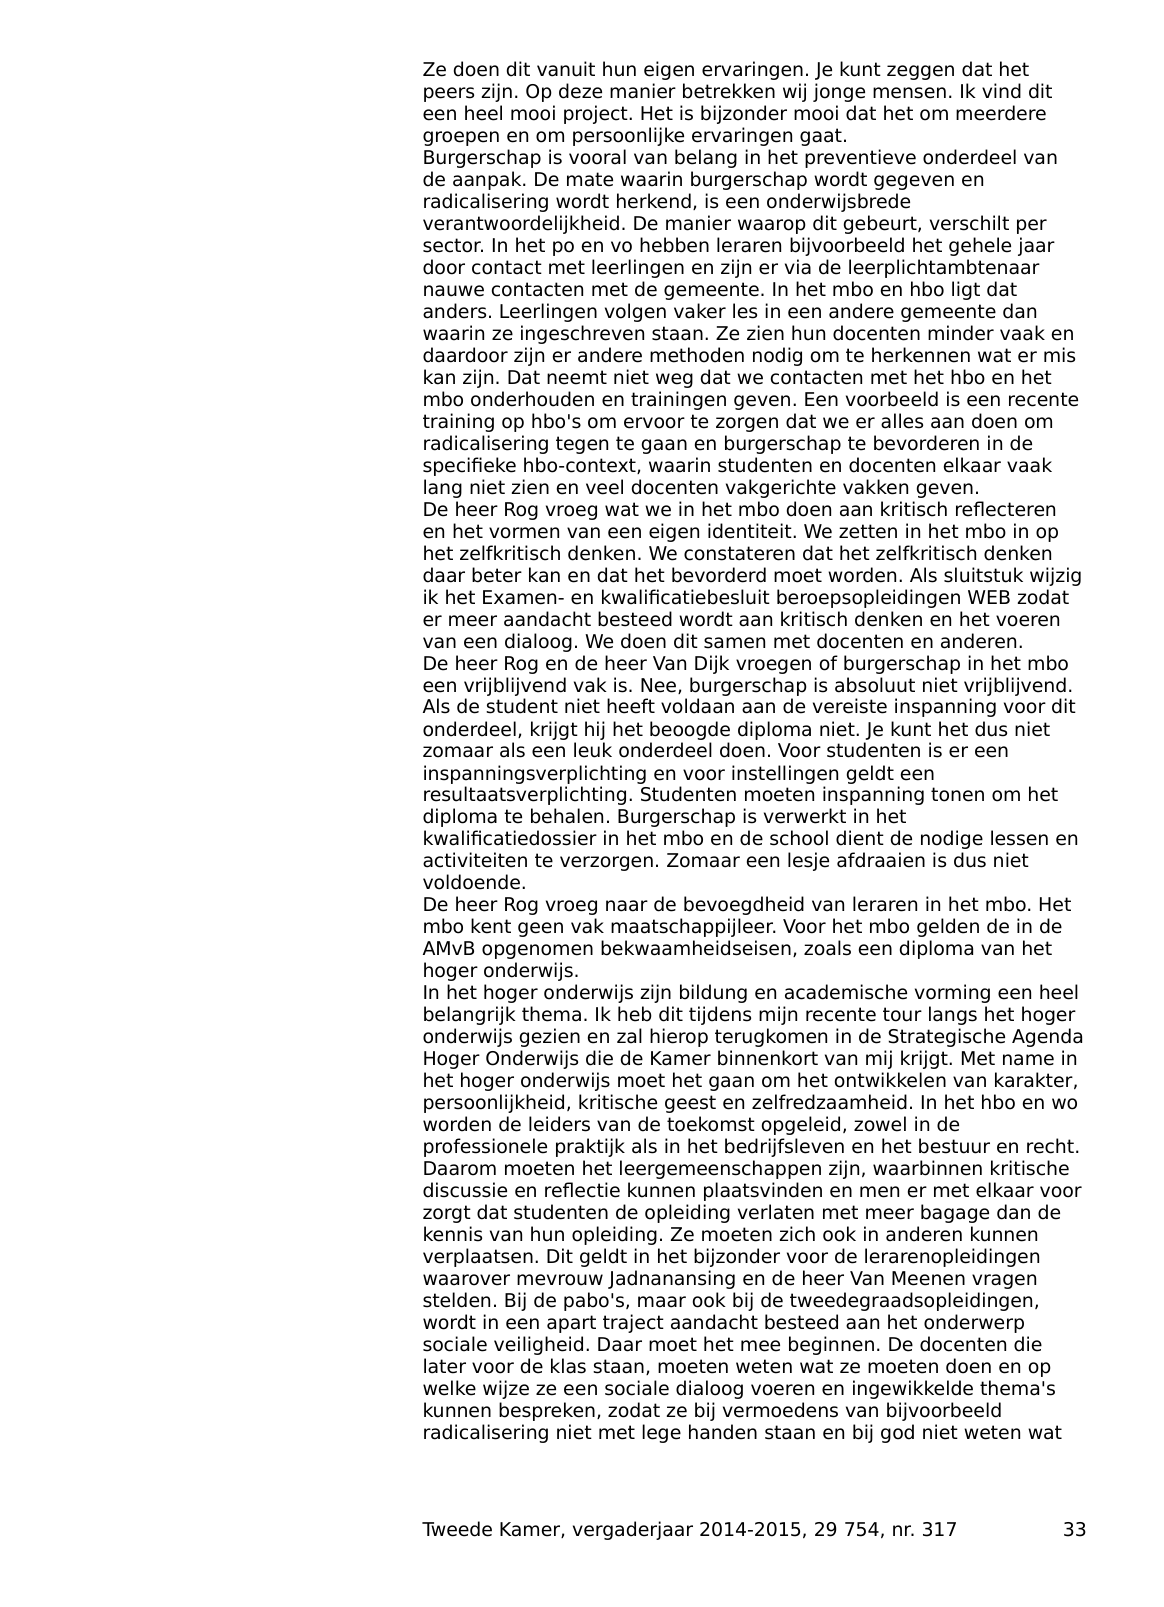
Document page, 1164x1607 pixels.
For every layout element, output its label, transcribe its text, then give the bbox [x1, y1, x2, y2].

text De heer Rog vroeg wat we in het mbo doen aan kritisch reflecteren en het vormen van een eigen identiteit. We zetten in het mbo in op het zelfkritisch denken. We constateren dat het zelfkritisch denken daar beter kan en dat het bevorderd moet worden. Als sluitstuk wijzig ik het Examen- en kwalificatiebesluit beroepsopleidingen WEB zodat er meer aandacht besteed wordt aan kritisch denken en het voeren van een dialoog. We doen dit samen met docenten en anderen. [422, 499, 1087, 652]
text De heer Rog en de heer Van Dijk vroegen of burgerschap in het mbo een vrijblijvend vak is. Nee, burgerschap is absoluut niet vrijblijvend. Als de student niet heeft voldaan aan de vereiste inspanning voor dit onderdeel, krijgt hij het beoogde diploma niet. Je kunt het dus niet zomaar als een leuk onderdeel doen. Voor studenten is er een inspanningsverplichting en voor instellingen geldt een resultaatsverplichting. Studenten moeten inspanning tonen om het diploma te behalen. Burgerschap is verwerkt in het kwalificatiedossier in het mbo en de school dient de nodige lessen en activiteiten te verzorgen. Zomaar een lesje afdraaien is dus niet voldoende. [422, 652, 1087, 894]
text In het hoger onderwijs zijn bildung en academische vorming een heel belangrijk thema. Ik heb dit tijdens mijn recente tour langs het hoger onderwijs gezien en zal hierop terugkomen in de Strategische Agenda Hoger Onderwijs die de Kamer binnenkort van mij krijgt. Met name in het hoger onderwijs moet het gaan om het ontwikkelen van karakter, persoonlijkheid, kritische geest en zelfredzaamheid. In het hbo en wo worden de leiders van de toekomst opgeleid, zowel in de professionele praktijk als in het bedrijfsleven en het bestuur en recht. Daarom moeten het leergemeenschappen zijn, waarbinnen kritische discussie en reflectie kunnen plaatsvinden en men er met elkaar voor zorgt dat studenten de opleiding verlaten met meer bagage dan de kennis van hun opleiding. Ze moeten zich ook in anderen kunnen verplaatsen. Dit geldt in het bijzonder voor de lerarenopleidingen waarover mevrouw Jadnanansing en de heer Van Meenen vragen stelden. Bij de pabo's, maar ook bij de tweedegraadsopleidingen, wordt in een apart traject aandacht besteed aan het onderwerp sociale veiligheid. Daar moet het mee beginnen. De docenten die later voor de klas staan, moeten weten wat ze moeten doen en op welke wijze ze een sociale dialoog voeren en ingewikkelde thema's kunnen bespreken, zodat ze bij vermoedens van bijvoorbeeld radicalisering niet met lege handen staan en bij god niet weten wat [422, 982, 1087, 1444]
text Burgerschap is vooral van belang in het preventieve onderdeel van de aanpak. De mate waarin burgerschap wordt gegeven en radicalisering wordt herkend, is een onderwijsbrede verantwoordelijkheid. De manier waarop dit gebeurt, verschilt per sector. In het po en vo hebben leraren bijvoorbeeld het gehele jaar door contact met leerlingen en zijn er via de leerplichtambtenaar nauwe contacten met de gemeente. In het mbo en hbo ligt dat anders. Leerlingen volgen vaker les in een andere gemeente dan waarin ze ingeschreven staan. Ze zien hun docenten minder vaak en daardoor zijn er andere methoden nodig om te herkennen wat er mis kan zijn. Dat neemt niet weg dat we contacten met het hbo en het mbo onderhouden en trainingen geven. Een voorbeeld is een recente training op hbo's om ervoor te zorgen dat we er alles aan doen om radicalisering tegen te gaan en burgerschap te bevorderen in de specifieke hbo-context, waarin studenten en docenten elkaar vaak lang niet zien en veel docenten vakgerichte vakken geven. [422, 147, 1087, 499]
text De heer Rog vroeg naar de bevoegdheid van leraren in het mbo. Het mbo kent geen vak maatschappijleer. Voor het mbo gelden de in de AMvB opgenomen bekwaamheidseisen, zoals een diploma van het hoger onderwijs. [422, 894, 1087, 982]
text Ze doen dit vanuit hun eigen ervaringen. Je kunt zeggen dat het peers zijn. Op deze manier betrekken wij jonge mensen. Ik vind dit een heel mooi project. Het is bijzonder mooi dat het om meerdere groepen en om persoonlijke ervaringen gaat. [422, 59, 1087, 147]
